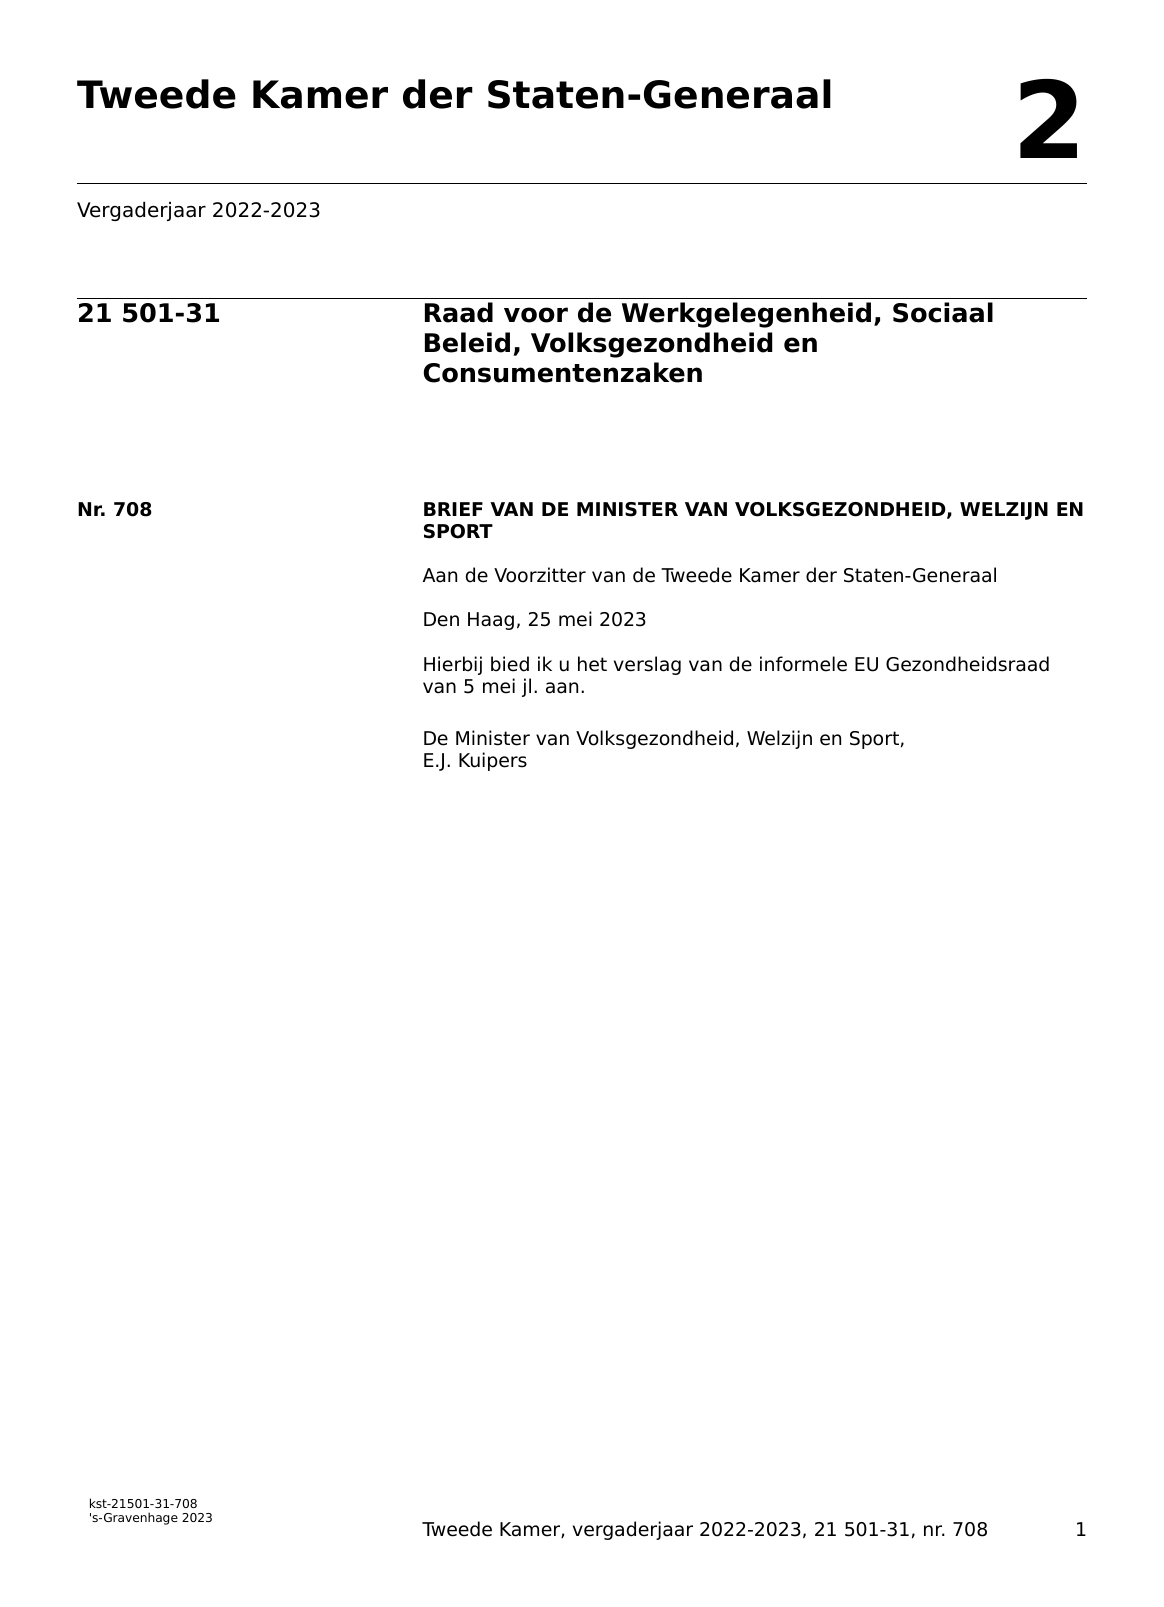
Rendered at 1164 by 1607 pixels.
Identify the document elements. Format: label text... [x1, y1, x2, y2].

text De Minister van Volksgezondheid, Welzijn en Sport, E.J. Kuipers [422, 727, 1087, 771]
subtitle 21 501-31 Raad voor de Werkgelegenheid, Sociaal Beleid, Volksgezondheid en Consumentenzaken [77, 299, 1087, 388]
text Den Haag, 25 mei 2023 [422, 609, 1087, 631]
text 's-Gravenhage 2023 [88, 1511, 323, 1525]
table_header 2 [886, 59, 1087, 183]
table_cell Vergaderjaar 2022-2023 [77, 184, 1087, 298]
subtitle Nr. 708 BRIEF VAN DE MINISTER VAN VOLKSGEZONDHEID, WELZIJN EN SPORT [77, 499, 1087, 543]
text Aan de Voorzitter van de Tweede Kamer der Staten-Generaal [422, 565, 1087, 587]
text Hierbij bied ik u het verslag van de informele EU Gezondheidsraad van 5 mei jl. aan. [422, 653, 1087, 697]
table_header Tweede Kamer der Staten-Generaal [77, 59, 886, 183]
text kst-21501-31-708 [88, 1497, 323, 1511]
